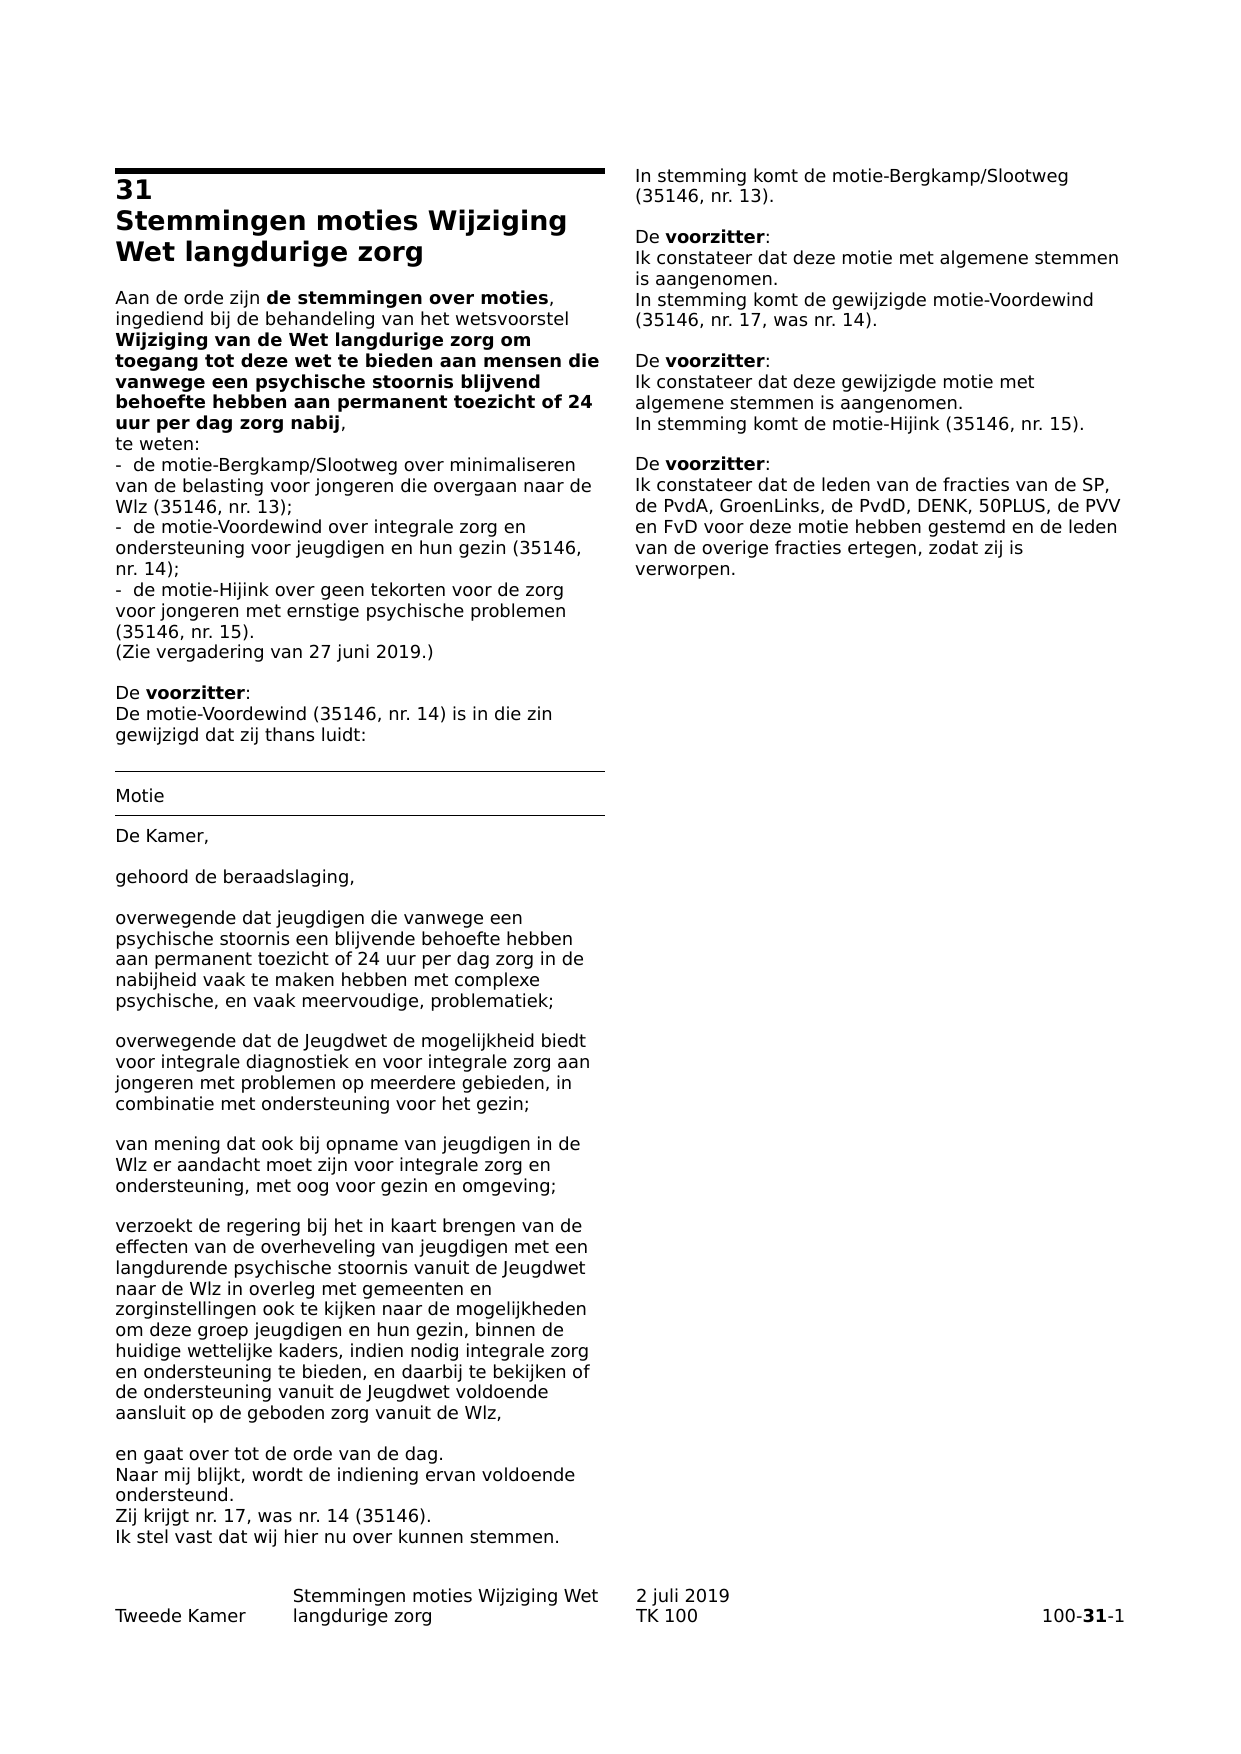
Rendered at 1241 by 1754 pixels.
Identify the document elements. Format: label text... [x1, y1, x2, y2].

text De voorzitter: [115, 683, 605, 704]
text In stemming komt de motie-Bergkamp/Slootweg (35146, nr. 13). [635, 165, 1125, 207]
text (Zie vergadering van 27 juni 2019.) [115, 642, 605, 663]
text en gaat over tot de orde van de dag. [115, 1444, 605, 1464]
text In stemming komt de gewijzigde motie-Voordewind (35146, nr. 17, was nr. 14). [635, 289, 1125, 331]
text De Kamer, [115, 826, 605, 847]
text overwegende dat jeugdigen die vanwege een psychische stoornis een blijvende behoefte hebben aan permanent toezicht of 24 uur per dag zorg in de nabijheid vaak te maken hebben met complexe psychische, en vaak meervoudige, problematiek; [115, 908, 605, 1011]
text De motie-Voordewind (35146, nr. 14) is in die zin gewijzigd dat zij thans luidt: [115, 704, 605, 746]
text Motie [115, 785, 605, 806]
text te weten: [115, 434, 605, 455]
text van mening dat ook bij opname van jeugdigen in de Wlz er aandacht moet zijn voor integrale zorg en ondersteuning, met oog voor gezin en omgeving; [115, 1134, 605, 1196]
text De voorzitter: [635, 351, 1125, 372]
text Aan de orde zijn de stemmingen over moties, ingediend bij de behandeling van het wetsvoorstel Wijziging van de Wet langdurige zorg om toegang tot deze wet te bieden aan mensen die vanwege een psychische stoornis blijvend behoefte hebben aan permanent toezicht of 24 uur per dag zorg nabij, [115, 288, 605, 434]
text Naar mij blijkt, wordt de indiening ervan voldoende ondersteund. [115, 1464, 605, 1506]
text De voorzitter: [635, 227, 1125, 248]
text Ik constateer dat de leden van de fracties van de SP, de PvdA, GroenLinks, de PvdD, DENK, 50PLUS, de PVV en FvD voor deze motie hebben gestemd en de leden van de overige fracties ertegen, zodat zij is verworpen. [635, 475, 1125, 579]
text verzoekt de regering bij het in kaart brengen van de effecten van de overheveling van jeugdigen met een langdurende psychische stoornis vanuit de Jeugdwet naar de Wlz in overleg met gemeenten en zorginstellingen ook te kijken naar de mogelijkheden om deze groep jeugdigen en hun gezin, binnen de huidige wettelijke kaders, indien nodig integrale zorg en ondersteuning te bieden, en daarbij te bekijken of de ondersteuning vanuit de Jeugdwet voldoende aansluit op de geboden zorg vanuit de Wlz, [115, 1216, 605, 1424]
text In stemming komt de motie-Hijink (35146, nr. 15). [635, 413, 1125, 434]
list de motie-Hijink over geen tekorten voor de zorg voor jongeren met ernstige psychische problemen (35146, nr. 15). [115, 580, 605, 642]
text De voorzitter: [635, 454, 1125, 475]
text overwegende dat de Jeugdwet de mogelijkheid biedt voor integrale diagnostiek en voor integrale zorg aan jongeren met problemen op meerdere gebieden, in combinatie met ondersteuning voor het gezin; [115, 1031, 605, 1114]
list de motie-Voordewind over integrale zorg en ondersteuning voor jeugdigen en hun gezin (35146, nr. 14); [115, 517, 605, 580]
text Ik stel vast dat wij hier nu over kunnen stemmen. [115, 1527, 605, 1548]
title 31 Stemmingen moties Wijziging Wet langdurige zorg [115, 174, 605, 268]
text Zij krijgt nr. 17, was nr. 14 (35146). [115, 1506, 605, 1527]
list de motie-Bergkamp/Slootweg over minimaliseren van de belasting voor jongeren die overgaan naar de Wlz (35146, nr. 13); [115, 455, 605, 517]
text Ik constateer dat deze motie met algemene stemmen is aangenomen. [635, 248, 1125, 289]
text gehoord de beraadslaging, [115, 867, 605, 888]
text Ik constateer dat deze gewijzigde motie met algemene stemmen is aangenomen. [635, 372, 1125, 413]
